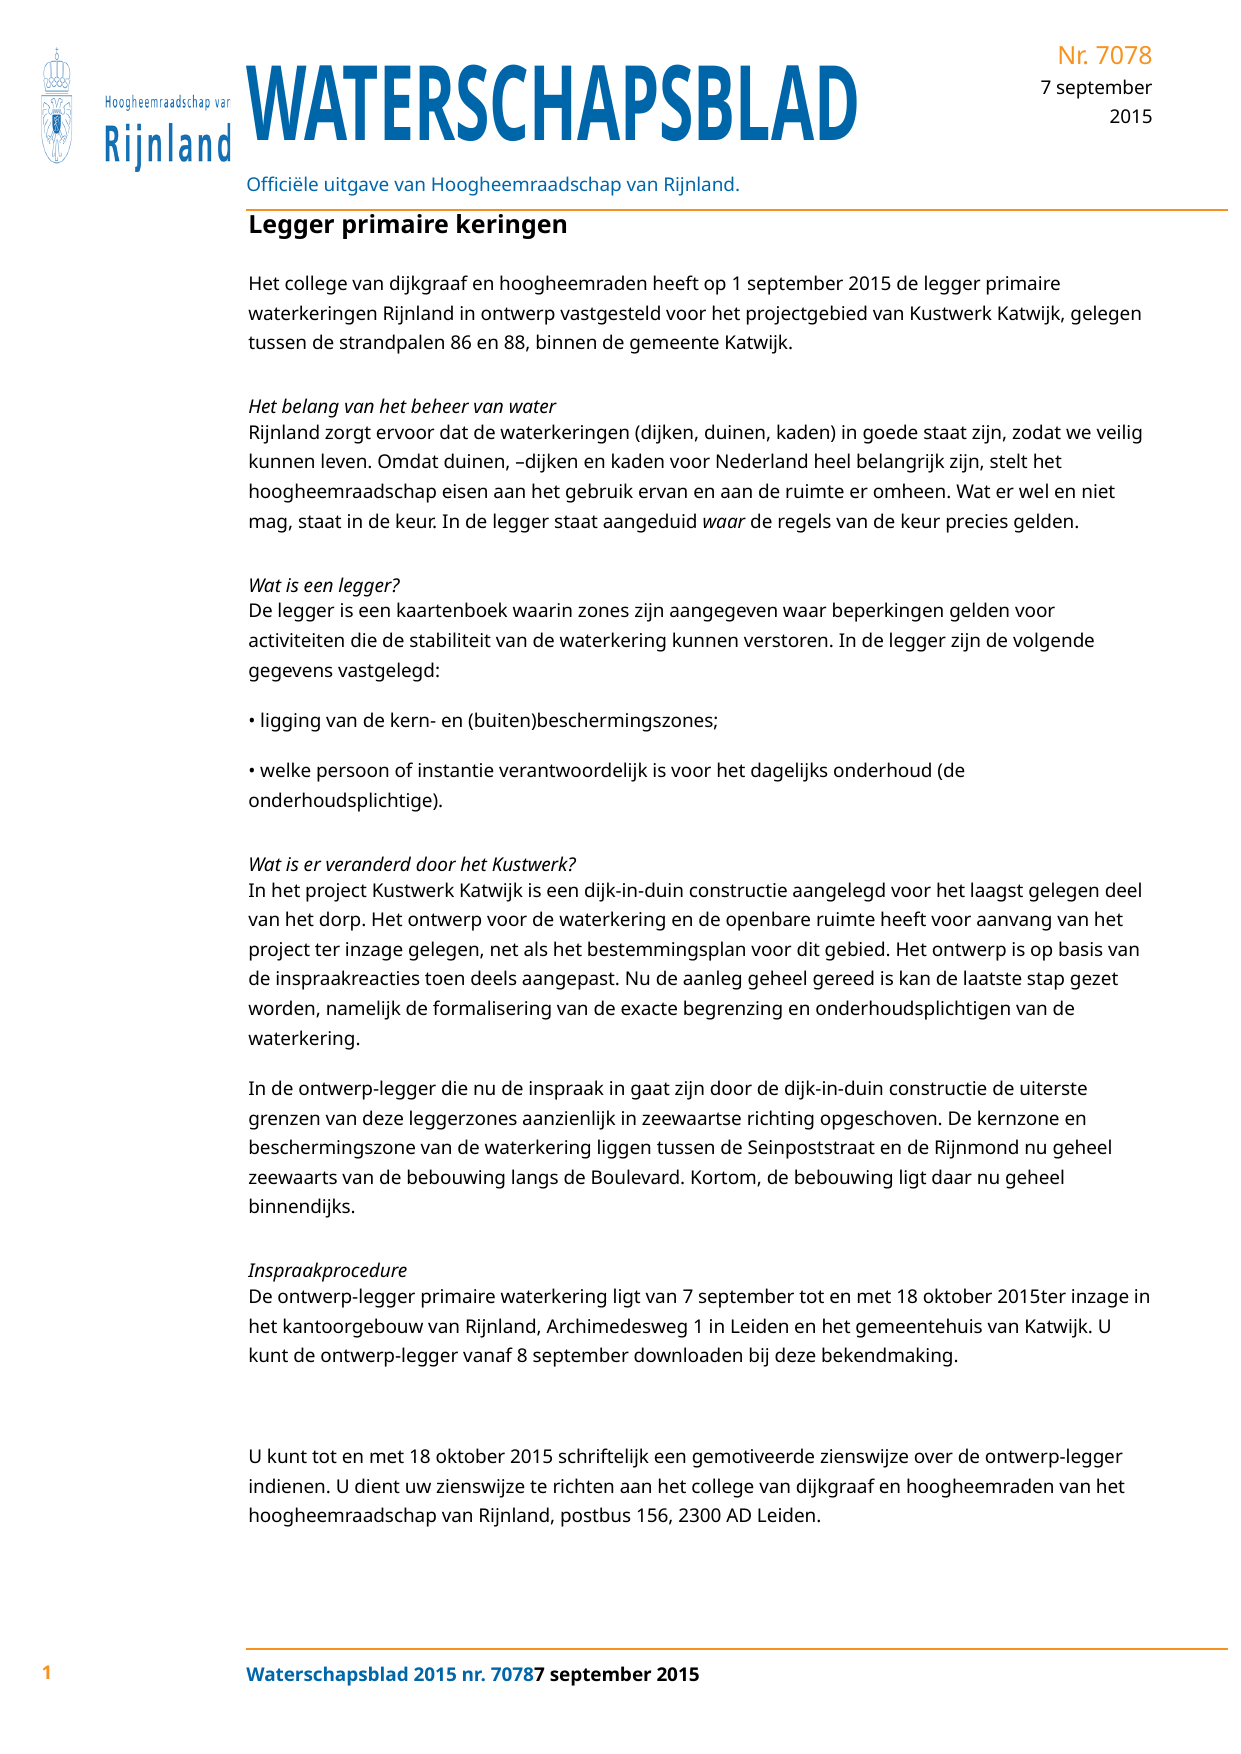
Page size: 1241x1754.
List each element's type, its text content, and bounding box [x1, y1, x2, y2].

text Het college van dijkgraaf en hoogheemraden heeft op 1 september 2015 de legger primaire waterkeringen Rijnland in ontwerp vastgesteld voor het projectgebied van Kustwerk Katwijk, gelegen tussen de strandpalen 86 en 88, binnen de gemeente Katwijk. [248, 270, 1152, 355]
text Inspraakprocedure [248, 1257, 1152, 1283]
text Wat is een legger? [248, 572, 1152, 598]
text De legger is een kaartenboek waarin zones zijn aangegeven waar beperkingen gelden voor activiteiten die de stabiliteit van de waterkering kunnen verstoren. In de legger zijn de volgende gegevens vastgelegd: [248, 598, 1152, 682]
text In de ontwerp-legger die nu de inspraak in gaat zijn door de dijk-in-duin constructie de uiterste grenzen van deze leggerzones aanzienlijk in zeewaartse richting opgeschoven. De kernzone en beschermingszone van de waterkering liggen tussen de Seinpoststraat en de Rijnmond nu geheel zeewaarts van de bebouwing langs de Boulevard. Kortom, de bebouwing ligt daar nu geheel binnendijks. [248, 1075, 1152, 1219]
text Wat is er veranderd door het Kustwerk? [248, 851, 1152, 877]
text De ontwerp-legger primaire waterkering ligt van 7 september tot en met 18 oktober 2015ter inzage in het kantoorgebouw van Rijnland, Archimedesweg 1 in Leiden en het gemeentehuis van Katwijk. U kunt de ontwerp-legger vanaf 8 september downloaden bij deze bekendmaking. [248, 1283, 1152, 1368]
text Het belang van het beheer van water [248, 393, 1152, 419]
text In het project Kustwerk Katwijk is een dijk-in-duin constructie aangelegd voor het laagst gelegen deel van het dorp. Het ontwerp voor de waterkering en de openbare ruimte heeft voor aanvang van het project ter inzage gelegen, net als het bestemmingsplan voor dit gebied. Het ontwerp is op basis van de inspraakreacties toen deels aangepast. Nu de aanleg geheel gereed is kan de laatste stap gezet worden, namelijk de formalisering van de exacte begrenzing en onderhoudsplichtigen van de waterkering. [248, 877, 1152, 1051]
text Legger primaire keringen [248, 211, 1152, 241]
text • ligging van de kern- en (buiten)beschermingszones; [248, 707, 1152, 733]
text Rijnland zorgt ervoor dat de waterkeringen (dijken, duinen, kaden) in goede staat zijn, zodat we veilig kunnen leven. Omdat duinen, –dijken en kaden voor Nederland heel belangrijk zijn, stelt het hoogheemraadschap eisen aan het gebruik ervan en aan de ruimte er omheen. Wat er wel en niet mag, staat in de keur. In de legger staat aangeduid waar de regels van de keur precies gelden. [248, 419, 1152, 534]
picture [41, 47, 231, 172]
text • welke persoon of instantie verantwoordelijk is voor het dagelijks onderhoud (de onderhoudsplichtige). [248, 758, 1152, 813]
text U kunt tot en met 18 oktober 2015 schriftelijk een gemotiveerde zienswijze over de ontwerp-legger indienen. U dient uw zienswijze te richten aan het college van dijkgraaf en hoogheemraden van het hoogheemraadschap van Rijnland, postbus 156, 2300 AD Leiden. [248, 1443, 1152, 1528]
